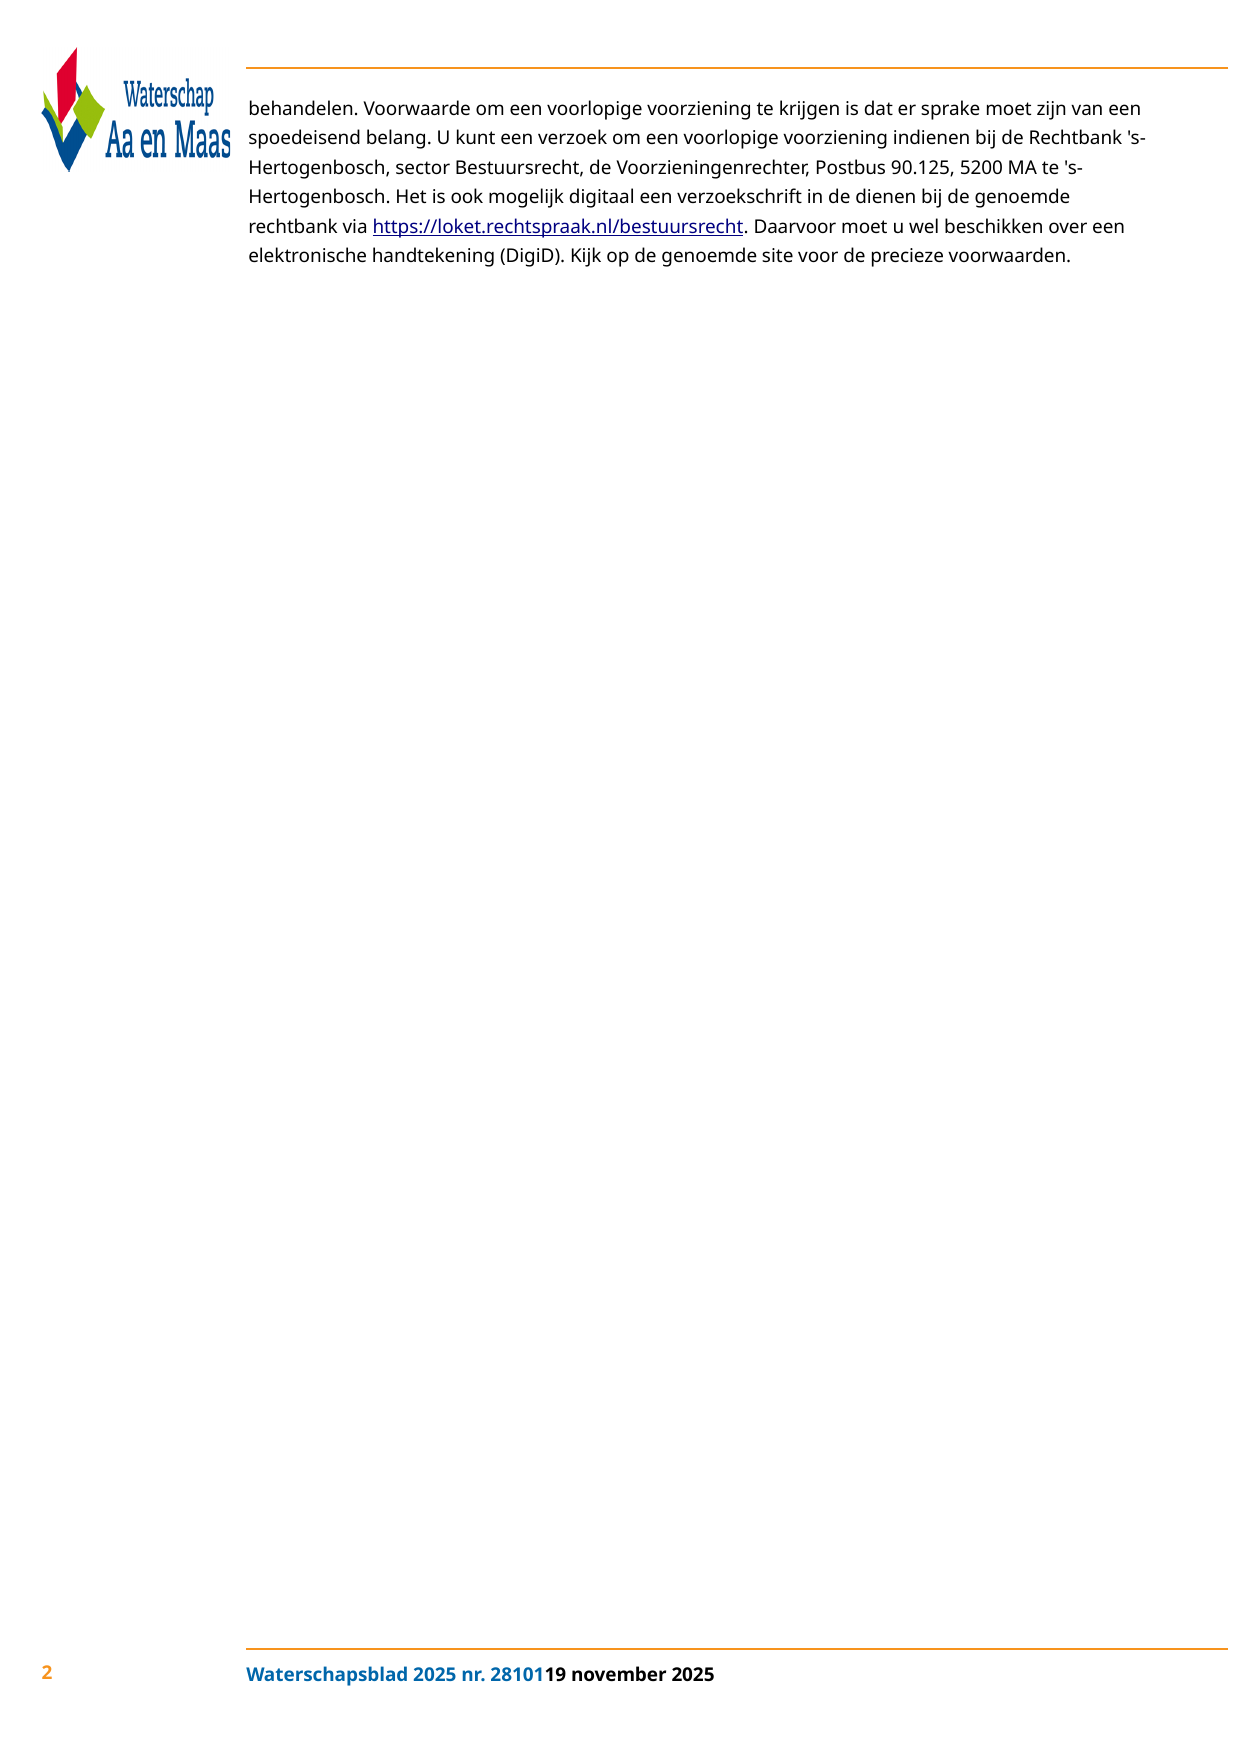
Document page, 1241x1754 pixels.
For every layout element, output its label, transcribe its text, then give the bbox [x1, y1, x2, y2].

picture [41, 47, 231, 172]
text behandelen. Voorwaarde om een voorlopige voorziening te krijgen is dat er sprake moet zijn van een spoedeisend belang. U kunt een verzoek om een voorlopige voorziening indienen bij de Rechtbank 's-Hertogenbosch, sector Bestuursrecht, de Voorzieningenrechter, Postbus 90.125, 5200 MA te 's-Hertogenbosch. Het is ook mogelijk digitaal een verzoekschrift in de dienen bij de genoemde rechtbank via https://loket.rechtspraak.nl/bestuursrecht. Daarvoor moet u wel beschikken over een elektronische handtekening (DigiD). Kijk op de genoemde site voor de precieze voorwaarden. [248, 95, 1152, 268]
